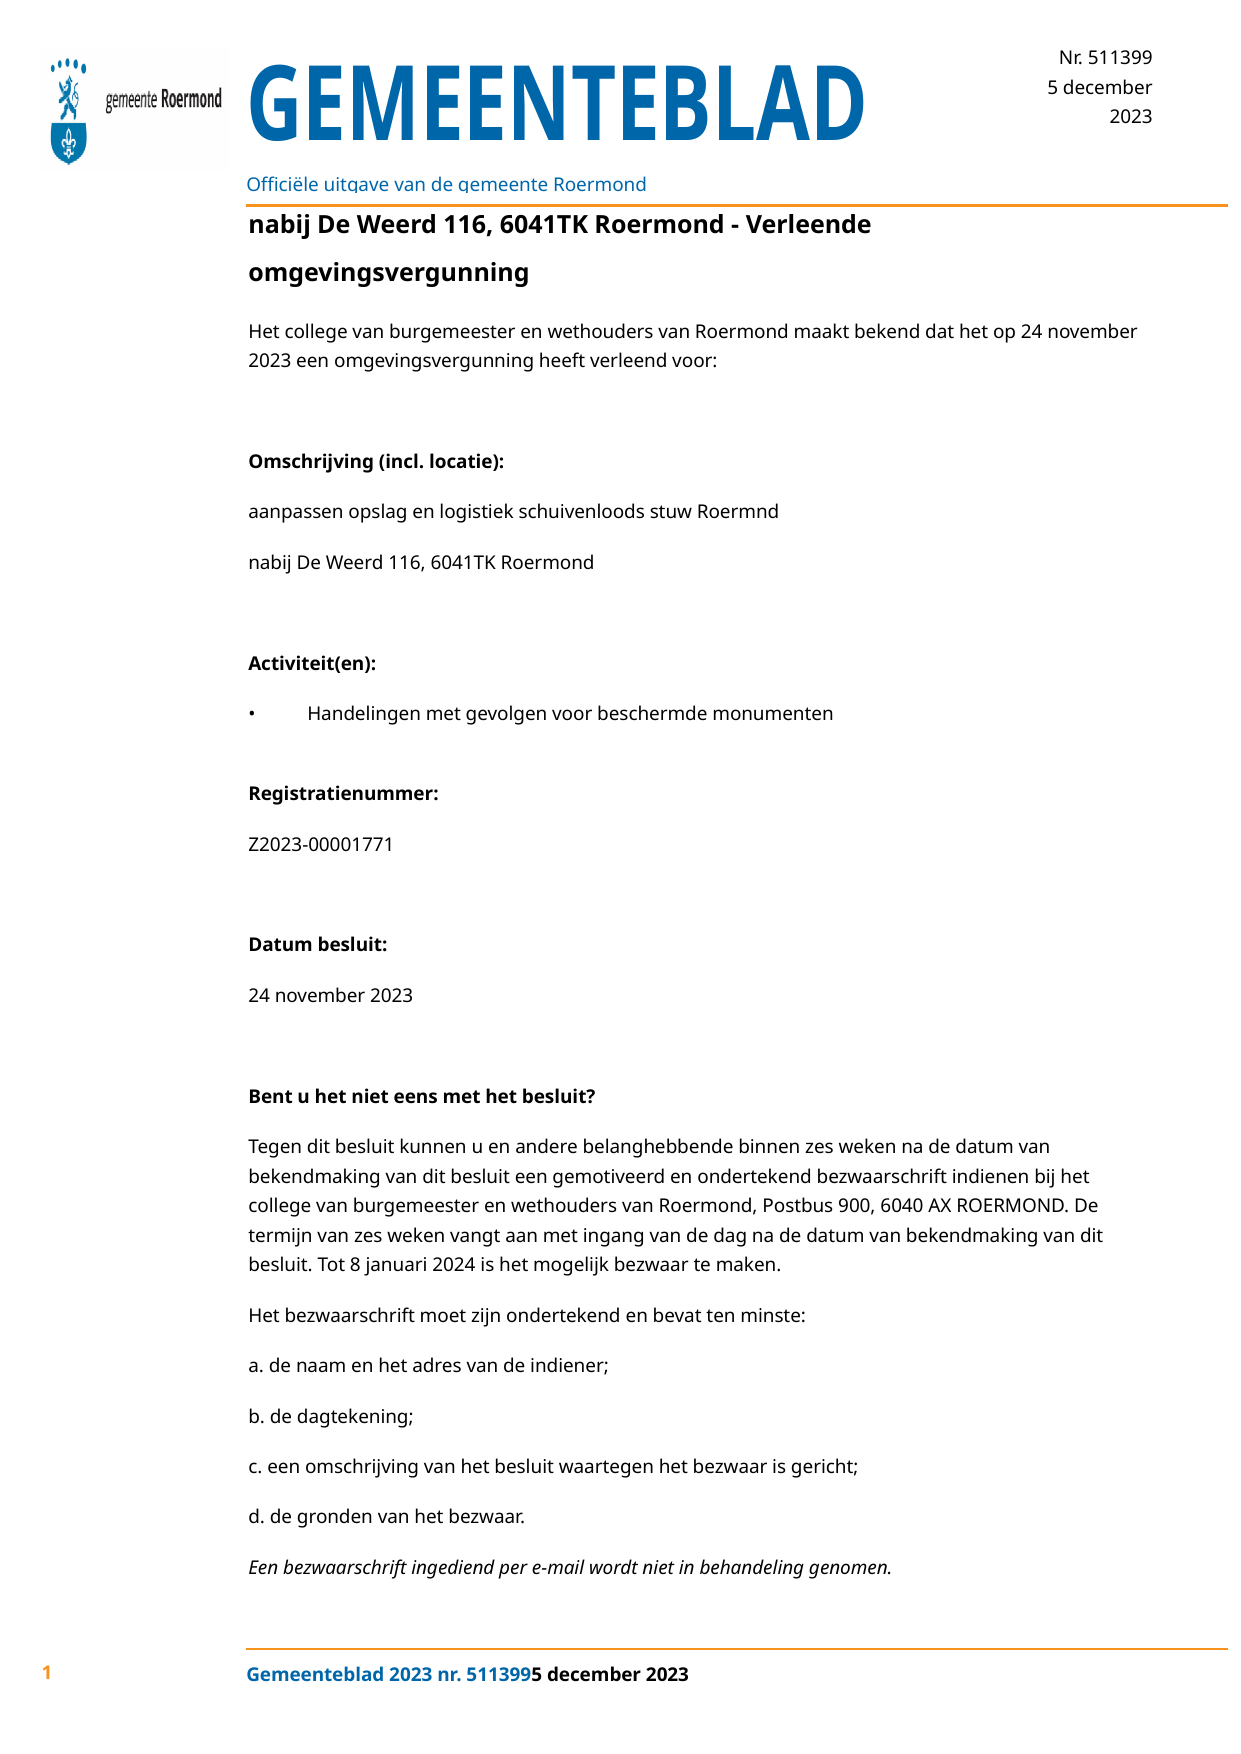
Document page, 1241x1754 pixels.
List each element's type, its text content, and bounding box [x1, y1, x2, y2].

text Activiteit(en): [248, 650, 1152, 676]
text Registratienummer: [248, 780, 1152, 806]
text b. de dagtekening; [248, 1403, 1152, 1429]
picture [41, 47, 231, 172]
text Een bezwaarschrift ingediend per e-mail wordt niet in behandeling genomen. [248, 1554, 1152, 1580]
text Datum besluit: [248, 932, 1152, 957]
text 24 november 2023 [248, 982, 1152, 1008]
text a. de naam en het adres van de indiener; [248, 1352, 1152, 1378]
list Handelingen met gevolgen voor beschermde monumenten [248, 700, 1152, 726]
text Tegen dit besluit kunnen u en andere belanghebbende binnen zes weken na de datum van bekendmaking van dit besluit een gemotiveerd en ondertekend bezwaarschrift indienen bij het college van burgemeester en wethouders van Roermond, Postbus 900, 6040 AX ROERMOND. De termijn van zes weken vangt aan met ingang van de dag na de datum van bekendmaking van dit besluit. Tot 8 januari 2024 is het mogelijk bezwaar te maken. [248, 1133, 1152, 1277]
text Het bezwaarschrift moet zijn ondertekend en bevat ten minste: [248, 1302, 1152, 1328]
text nabij De Weerd 116, 6041TK Roermond - Verleende omgevingsvergunning [248, 207, 1152, 288]
text Bent u het niet eens met het besluit? [248, 1083, 1152, 1109]
text Omschrijving (incl. locatie): [248, 448, 1152, 474]
text d. de gronden van het bezwaar. [248, 1504, 1152, 1529]
text aanpassen opslag en logistiek schuivenloods stuw Roermnd [248, 499, 1152, 524]
text Z2023-00001771 [248, 831, 1152, 857]
text c. een omschrijving van het besluit waartegen het bezwaar is gericht; [248, 1453, 1152, 1479]
text nabij De Weerd 116, 6041TK Roermond [248, 549, 1152, 575]
text Het college van burgemeester en wethouders van Roermond maakt bekend dat het op 24 november 2023 een omgevingsvergunning heeft verleend voor: [248, 318, 1152, 373]
